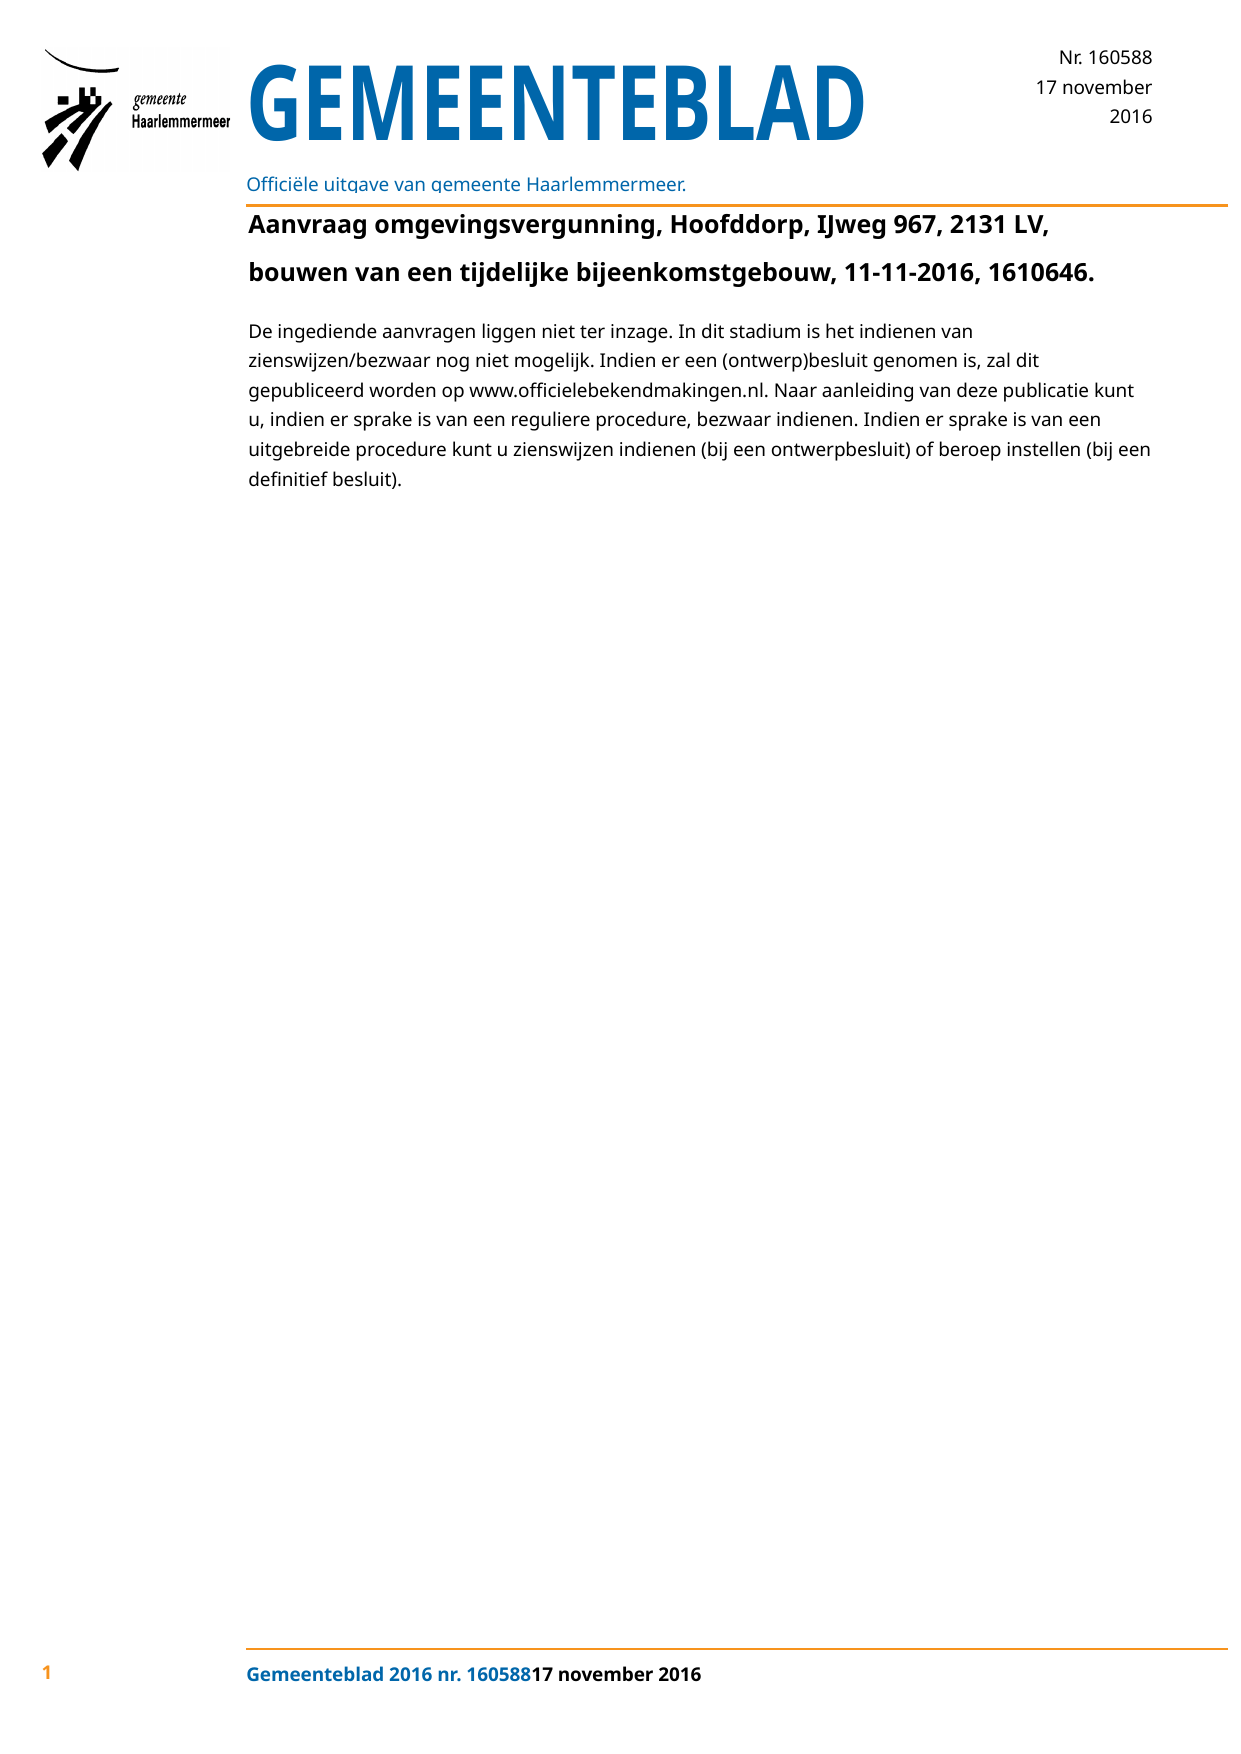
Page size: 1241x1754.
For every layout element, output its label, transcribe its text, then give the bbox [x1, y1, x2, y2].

text De ingediende aanvragen liggen niet ter inzage. In dit stadium is het indienen van zienswijzen/bezwaar nog niet mogelijk. Indien er een (ontwerp)besluit genomen is, zal dit gepubliceerd worden op www.officielebekendmakingen.nl. Naar aanleiding van deze publicatie kunt u, indien er sprake is van een reguliere procedure, bezwaar indienen. Indien er sprake is van een uitgebreide procedure kunt u zienswijzen indienen (bij een ontwerpbesluit) of beroep instellen (bij een definitief besluit). [248, 318, 1152, 492]
picture [41, 47, 231, 172]
text Aanvraag omgevingsvergunning, Hoofddorp, IJweg 967, 2131 LV, bouwen van een tijdelijke bijeenkomstgebouw, 11-11-2016, 1610646. [248, 207, 1152, 288]
